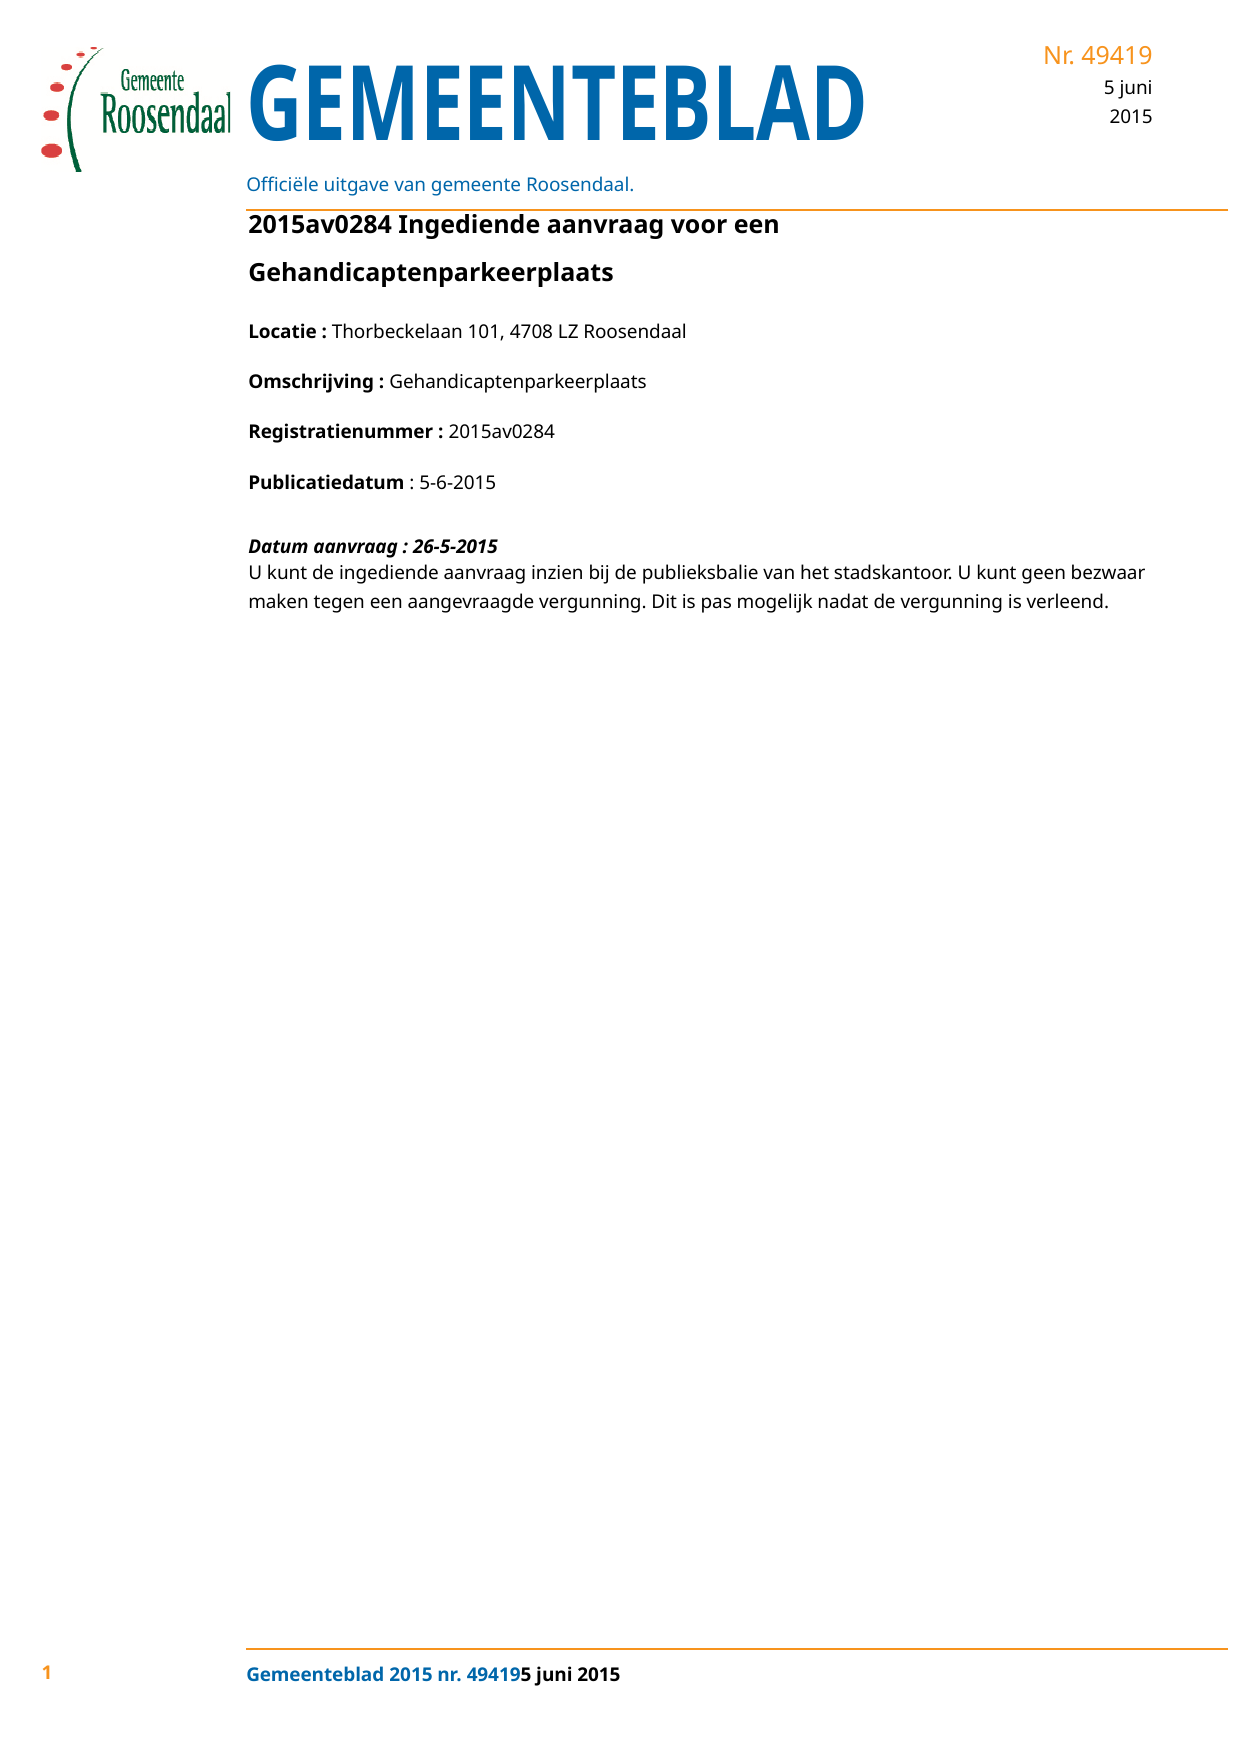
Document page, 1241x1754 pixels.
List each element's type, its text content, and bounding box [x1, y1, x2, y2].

text Locatie : Thorbeckelaan 101, 4708 LZ Roosendaal [248, 318, 1152, 344]
text Publicatiedatum : 5-6-2015 [248, 469, 1152, 495]
picture [41, 47, 231, 172]
text Datum aanvraag : 26-5-2015 [248, 533, 1152, 559]
text Registratienummer : 2015av0284 [248, 419, 1152, 444]
text Omschrijving : Gehandicaptenparkeerplaats [248, 368, 1152, 394]
text 2015av0284 Ingediende aanvraag voor een Gehandicaptenparkeerplaats [248, 211, 1152, 288]
text U kunt de ingediende aanvraag inzien bij de publieksbalie van het stadskantoor. U kunt geen bezwaar maken tegen een aangevraagde vergunning. Dit is pas mogelijk nadat de vergunning is verleend. [248, 559, 1152, 614]
